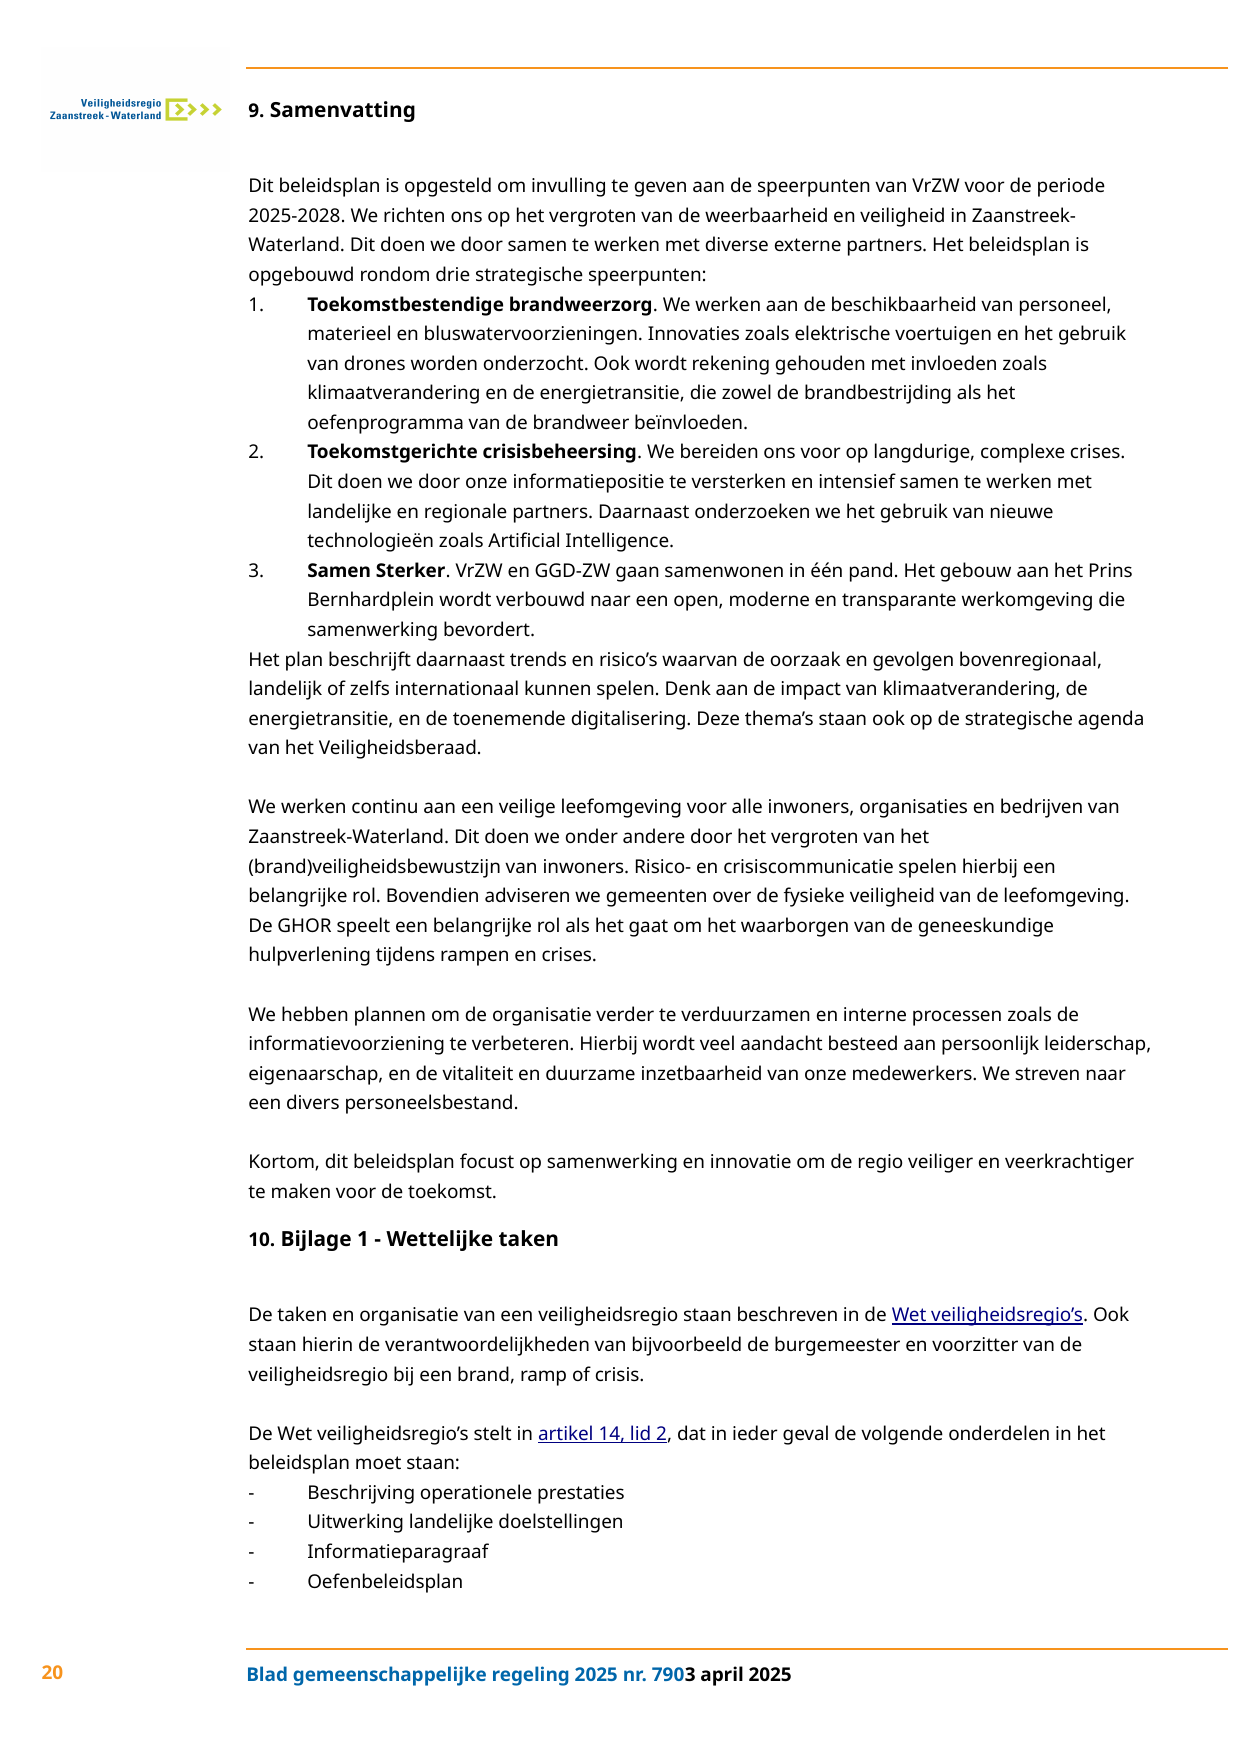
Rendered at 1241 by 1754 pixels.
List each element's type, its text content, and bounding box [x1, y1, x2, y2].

list Oefenbeleidsplan [248, 1568, 1152, 1594]
text We hebben plannen om de organisatie verder te verduurzamen en interne processen zoals de informatievoorziening te verbeteren. Hierbij wordt veel aandacht besteed aan persoonlijk leiderschap, eigenaarschap, en de vitaliteit en duurzame inzetbaarheid van onze medewerkers. We streven naar een divers personeelsbestand. [248, 1001, 1152, 1115]
list Toekomstgerichte crisisbeheersing. We bereiden ons voor op langdurige, complexe crises. Dit doen we door onze informatiepositie te versterken en intensief samen te werken met landelijke en regionale partners. Daarnaast onderzoeken we het gebruik van nieuwe technologieën zoals Artificial Intelligence. [248, 439, 1152, 553]
list Informatieparagraaf [248, 1538, 1152, 1564]
text 10. Bijlage 1 - Wettelijke taken [248, 1224, 1152, 1252]
picture [41, 47, 231, 172]
text 9. Samenvatting [248, 95, 1152, 123]
list Toekomstbestendige brandweerzorg. We werken aan de beschikbaarheid van personeel, materieel en bluswatervoorzieningen. Innovaties zoals elektrische voertuigen en het gebruik van drones worden onderzocht. Ook wordt rekening gehouden met invloeden zoals klimaatverandering en de energietransitie, die zowel de brandbestrijding als het oefenprogramma van de brandweer beïnvloeden. [248, 291, 1152, 435]
text Kortom, dit beleidsplan focust op samenwerking en innovatie om de regio veiliger en veerkrachtiger te maken voor de toekomst. [248, 1149, 1152, 1204]
text Dit beleidsplan is opgesteld om invulling te geven aan de speerpunten van VrZW voor de periode 2025-2028. We richten ons op het vergroten van de weerbaarheid en veiligheid in Zaanstreek-Waterland. Dit doen we door samen te werken met diverse externe partners. Het beleidsplan is opgebouwd rondom drie strategische speerpunten: [248, 172, 1152, 287]
text Het plan beschrijft daarnaast trends en risico’s waarvan de oorzaak en gevolgen bovenregionaal, landelijk of zelfs internationaal kunnen spelen. Denk aan de impact van klimaatverandering, de energietransitie, en de toenemende digitalisering. Deze thema’s staan ook op de strategische agenda van het Veiligheidsberaad. [248, 646, 1152, 760]
list Uitwerking landelijke doelstellingen [248, 1509, 1152, 1534]
list Beschrijving operationele prestaties [248, 1479, 1152, 1505]
text De taken en organisatie van een veiligheidsregio staan beschreven in de Wet veiligheidsregio’s. Ook staan hierin de verantwoordelijkheden van bijvoorbeeld de burgemeester en voorzitter van de veiligheidsregio bij een brand, ramp of crisis. [248, 1302, 1152, 1387]
text We werken continu aan een veilige leefomgeving voor alle inwoners, organisaties en bedrijven van Zaanstreek-Waterland. Dit doen we onder andere door het vergroten van het (brand)veiligheidsbewustzijn van inwoners. Risico- en crisiscommunicatie spelen hierbij een belangrijke rol. Bovendien adviseren we gemeenten over de fysieke veiligheid van de leefomgeving. De GHOR speelt een belangrijke rol als het gaat om het waarborgen van de geneeskundige hulpverlening tijdens rampen en crises. [248, 794, 1152, 967]
list Samen Sterker. VrZW en GGD-ZW gaan samenwonen in één pand. Het gebouw aan het Prins Bernhardplein wordt verbouwd naar een open, moderne en transparante werkomgeving die samenwerking bevordert. [248, 557, 1152, 642]
text De Wet veiligheidsregio’s stelt in artikel 14, lid 2, dat in ieder geval de volgende onderdelen in het beleidsplan moet staan: [248, 1420, 1152, 1475]
